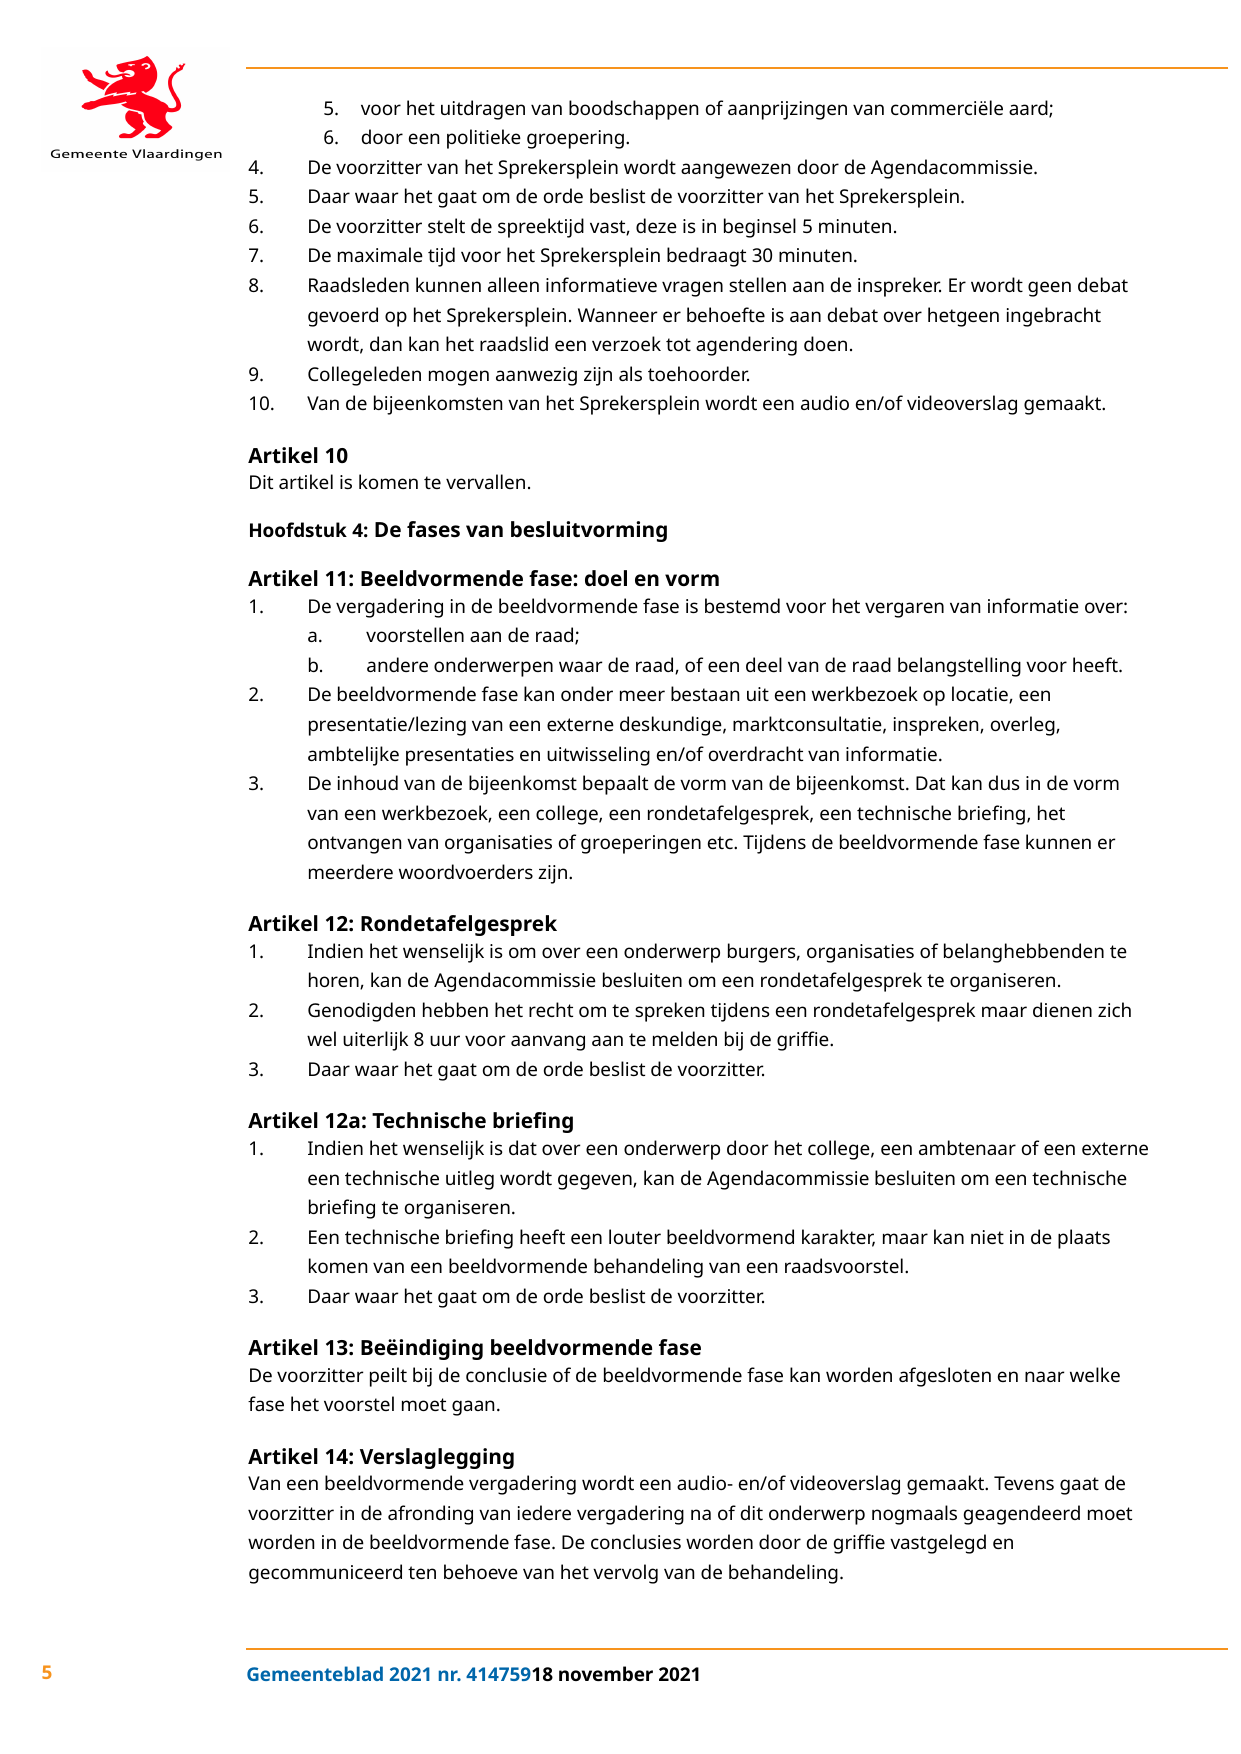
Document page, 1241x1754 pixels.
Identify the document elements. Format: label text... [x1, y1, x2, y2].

text Artikel 13: Beëindiging beeldvormende fase [248, 1333, 1152, 1362]
text De voorzitter peilt bij de conclusie of de beeldvormende fase kan worden afgesloten en naar welke fase het voorstel moet gaan. [248, 1362, 1152, 1417]
list Indien het wenselijk is dat over een onderwerp door het college, een ambtenaar of een externe een technische uitleg wordt gegeven, kan de Agendacommissie besluiten om een technische briefing te organiseren. [248, 1135, 1152, 1220]
list Van de bijeenkomsten van het Sprekersplein wordt een audio en/of videoverslag gemaakt. [248, 391, 1152, 416]
text Artikel 11: Beeldvormende fase: doel en vorm [248, 564, 1152, 593]
list Indien het wenselijk is om over een onderwerp burgers, organisaties of belanghebbenden te horen, kan de Agendacommissie besluiten om een rondetafelgesprek te organiseren. [248, 938, 1152, 993]
list De vergadering in de beeldvormende fase is bestemd voor het vergaren van informatie over: [248, 593, 1152, 618]
list Collegeleden mogen aanwezig zijn als toehoorder. [248, 361, 1152, 387]
list Daar waar het gaat om de orde beslist de voorzitter. [248, 1056, 1152, 1082]
text Artikel 12: Rondetafelgesprek [248, 909, 1152, 938]
list voorstellen aan de raad; [307, 622, 1152, 648]
list Een technische briefing heeft een louter beeldvormend karakter, maar kan niet in de plaats komen van een beeldvormende behandeling van een raadsvoorstel. [248, 1224, 1152, 1279]
list De beeldvormende fase kan onder meer bestaan uit een werkbezoek op locatie, een presentatie/lezing van een externe deskundige, marktconsultatie, inspreken, overleg, ambtelijke presentaties en uitwisseling en/of overdracht van informatie. [248, 682, 1152, 766]
list De voorzitter van het Sprekersplein wordt aangewezen door de Agendacommissie. [248, 154, 1152, 180]
list De maximale tijd voor het Sprekersplein bedraagt 30 minuten. [248, 243, 1152, 268]
list voor het uitdragen van boodschappen of aanprijzingen van commerciële aard; [323, 95, 1152, 121]
text Hoofdstuk 4: De fases van besluitvorming [248, 515, 1152, 543]
text Artikel 12a: Technische briefing [248, 1107, 1152, 1135]
text Artikel 14: Verslaglegging [248, 1442, 1152, 1470]
list Daar waar het gaat om de orde beslist de voorzitter. [248, 1283, 1152, 1309]
text Dit artikel is komen te vervallen. [248, 469, 1152, 495]
list Genodigden hebben het recht om te spreken tijdens een rondetafelgesprek maar dienen zich wel uiterlijk 8 uur voor aanvang aan te melden bij de griffie. [248, 997, 1152, 1052]
list door een politieke groepering. [323, 124, 1152, 150]
text Van een beeldvormende vergadering wordt een audio- en/of videoverslag gemaakt. Tevens gaat de voorzitter in de afronding van iedere vergadering na of dit onderwerp nogmaals geagendeerd moet worden in de beeldvormende fase. De conclusies worden door de griffie vastgelegd en gecommuniceerd ten behoeve van het vervolg van de behandeling. [248, 1470, 1152, 1585]
list De voorzitter stelt de spreektijd vast, deze is in beginsel 5 minuten. [248, 213, 1152, 239]
list Raadsleden kunnen alleen informatieve vragen stellen aan de inspreker. Er wordt geen debat gevoerd op het Sprekersplein. Wanneer er behoefte is aan debat over hetgeen ingebracht wordt, dan kan het raadslid een verzoek tot agendering doen. [248, 272, 1152, 357]
picture [41, 47, 231, 172]
text Artikel 10 [248, 441, 1152, 469]
list andere onderwerpen waar de raad, of een deel van de raad belangstelling voor heeft. [307, 652, 1152, 678]
list De inhoud van de bijeenkomst bepaalt de vorm van de bijeenkomst. Dat kan dus in de vorm van een werkbezoek, een college, een rondetafelgesprek, een technische briefing, het ontvangen van organisaties of groeperingen etc. Tijdens de beeldvormende fase kunnen er meerdere woordvoerders zĳn. [248, 770, 1152, 885]
list Daar waar het gaat om de orde beslist de voorzitter van het Sprekersplein. [248, 183, 1152, 209]
